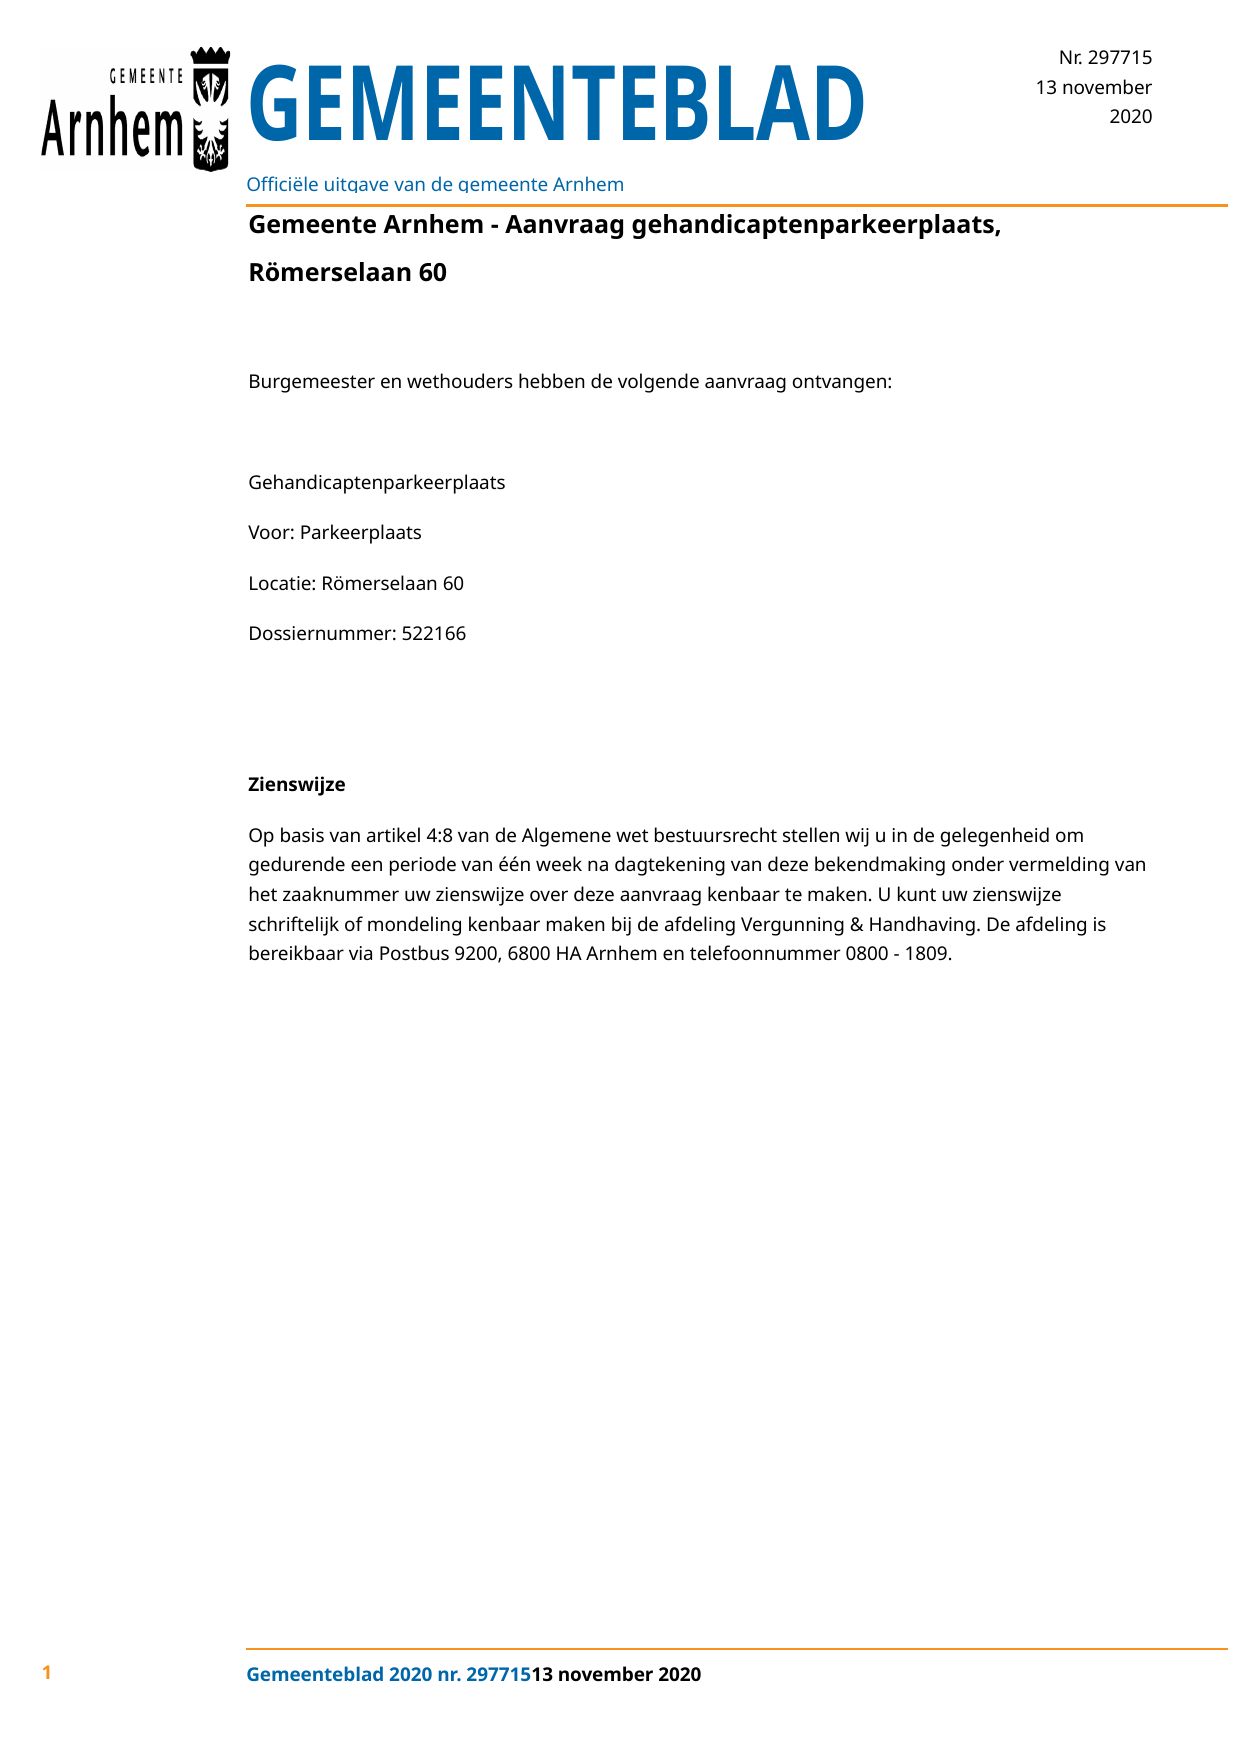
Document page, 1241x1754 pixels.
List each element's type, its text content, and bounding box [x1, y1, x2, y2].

text Gemeente Arnhem - Aanvraag gehandicaptenparkeerplaats, Römerselaan 60 [248, 207, 1152, 288]
text Locatie: Römerselaan 60 [248, 570, 1152, 596]
text Zienswijze [248, 772, 1152, 797]
text Gehandicaptenparkeerplaats [248, 469, 1152, 495]
picture [41, 47, 231, 172]
text Dossiernummer: 522166 [248, 620, 1152, 646]
text Voor: Parkeerplaats [248, 519, 1152, 545]
text Burgemeester en wethouders hebben de volgende aanvraag ontvangen: [248, 368, 1152, 394]
text Op basis van artikel 4:8 van de Algemene wet bestuursrecht stellen wij u in de gelegenheid om gedurende een periode van één week na dagtekening van deze bekendmaking onder vermelding van het zaaknummer uw zienswijze over deze aanvraag kenbaar te maken. U kunt uw zienswijze schriftelijk of mondeling kenbaar maken bij de afdeling Vergunning & Handhaving. De afdeling is bereikbaar via Postbus 9200, 6800 HA Arnhem en telefoonnummer 0800 - 1809. [248, 822, 1152, 966]
